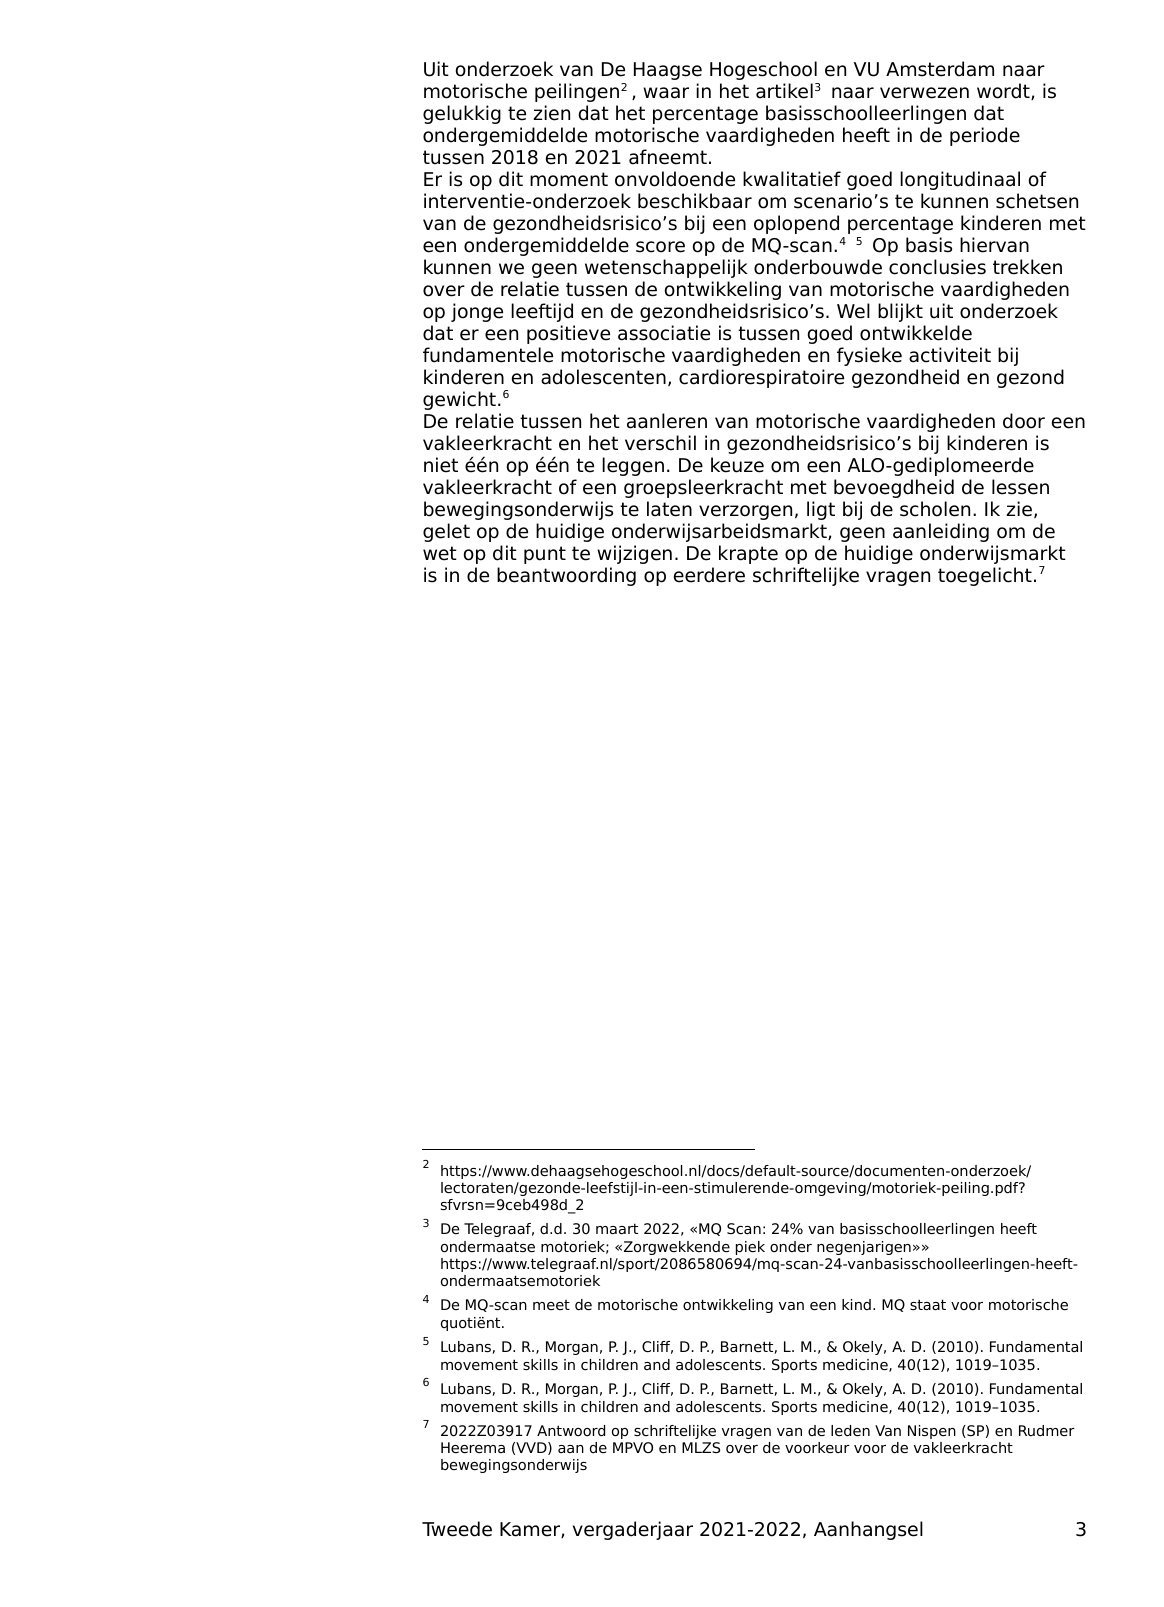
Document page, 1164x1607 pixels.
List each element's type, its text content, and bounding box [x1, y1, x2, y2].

text Er is op dit moment onvoldoende kwalitatief goed longitudinaal of interventie-onderzoek beschikbaar om scenario’s te kunnen schetsen van de gezondheidsrisico’s bij een oplopend percentage kinderen met een ondergemiddelde score op de MQ-scan. Op basis hiervan kunnen we geen wetenschappelijk onderbouwde conclusies trekken over de relatie tussen de ontwikkeling van motorische vaardigheden op jonge leeftijd en de gezondheidsrisico’s. Wel blijkt uit onderzoek dat er een positieve associatie is tussen goed ontwikkelde fundamentele motorische vaardigheden en fysieke activiteit bij kinderen en adolescenten, cardiorespiratoire gezondheid en gezond gewicht. [422, 169, 1087, 411]
text https://www.dehaagsehogeschool.nl/docs/default-source/documenten-onderzoek/lectoraten/gezonde-leefstijl-in-een-stimulerende-omgeving/motoriek-peiling.pdf?sfvrsn=9ceb498d_2 [422, 1158, 1087, 1214]
text 2022Z03917 Antwoord op schriftelijke vragen van de leden Van Nispen (SP) en Rudmer Heerema (VVD) aan de MPVO en MLZS over de voorkeur voor de vakleerkracht bewegingsonderwijs [422, 1418, 1087, 1474]
text De Telegraaf, d.d. 30 maart 2022, «MQ Scan: 24% van basisschoolleerlingen heeft ondermaatse motoriek; «Zorgwekkende piek onder negenjarigen»» https://www.telegraaf.nl/sport/2086580694/mq-scan-24-vanbasisschoolleerlingen-heeft-ondermaatsemotoriek [422, 1217, 1087, 1290]
text Lubans, D. R., Morgan, P. J., Cliff, D. P., Barnett, L. M., & Okely, A. D. (2010). Fundamental movement skills in children and adolescents. Sports medicine, 40(12), 1019–1035. [422, 1377, 1087, 1416]
text Lubans, D. R., Morgan, P. J., Cliff, D. P., Barnett, L. M., & Okely, A. D. (2010). Fundamental movement skills in children and adolescents. Sports medicine, 40(12), 1019–1035. [422, 1335, 1087, 1374]
text De MQ-scan meet de motorische ontwikkeling van een kind. MQ staat voor motorische quotiënt. [422, 1293, 1087, 1332]
text De relatie tussen het aanleren van motorische vaardigheden door een vakleerkracht en het verschil in gezondheidsrisico’s bij kinderen is niet één op één te leggen. De keuze om een ALO-gediplomeerde vakleerkracht of een groepsleerkracht met bevoegdheid de lessen bewegingsonderwijs te laten verzorgen, ligt bij de scholen. Ik zie, gelet op de huidige onderwijsarbeidsmarkt, geen aanleiding om de wet op dit punt te wijzigen. De krapte op de huidige onderwijsmarkt is in de beantwoording op eerdere schriftelijke vragen toegelicht. [422, 411, 1087, 587]
text Uit onderzoek van De Haagse Hogeschool en VU Amsterdam naar motorische peilingen, waar in het artikel naar verwezen wordt, is gelukkig te zien dat het percentage basisschoolleerlingen dat ondergemiddelde motorische vaardigheden heeft in de periode tussen 2018 en 2021 afneemt. [422, 59, 1087, 169]
